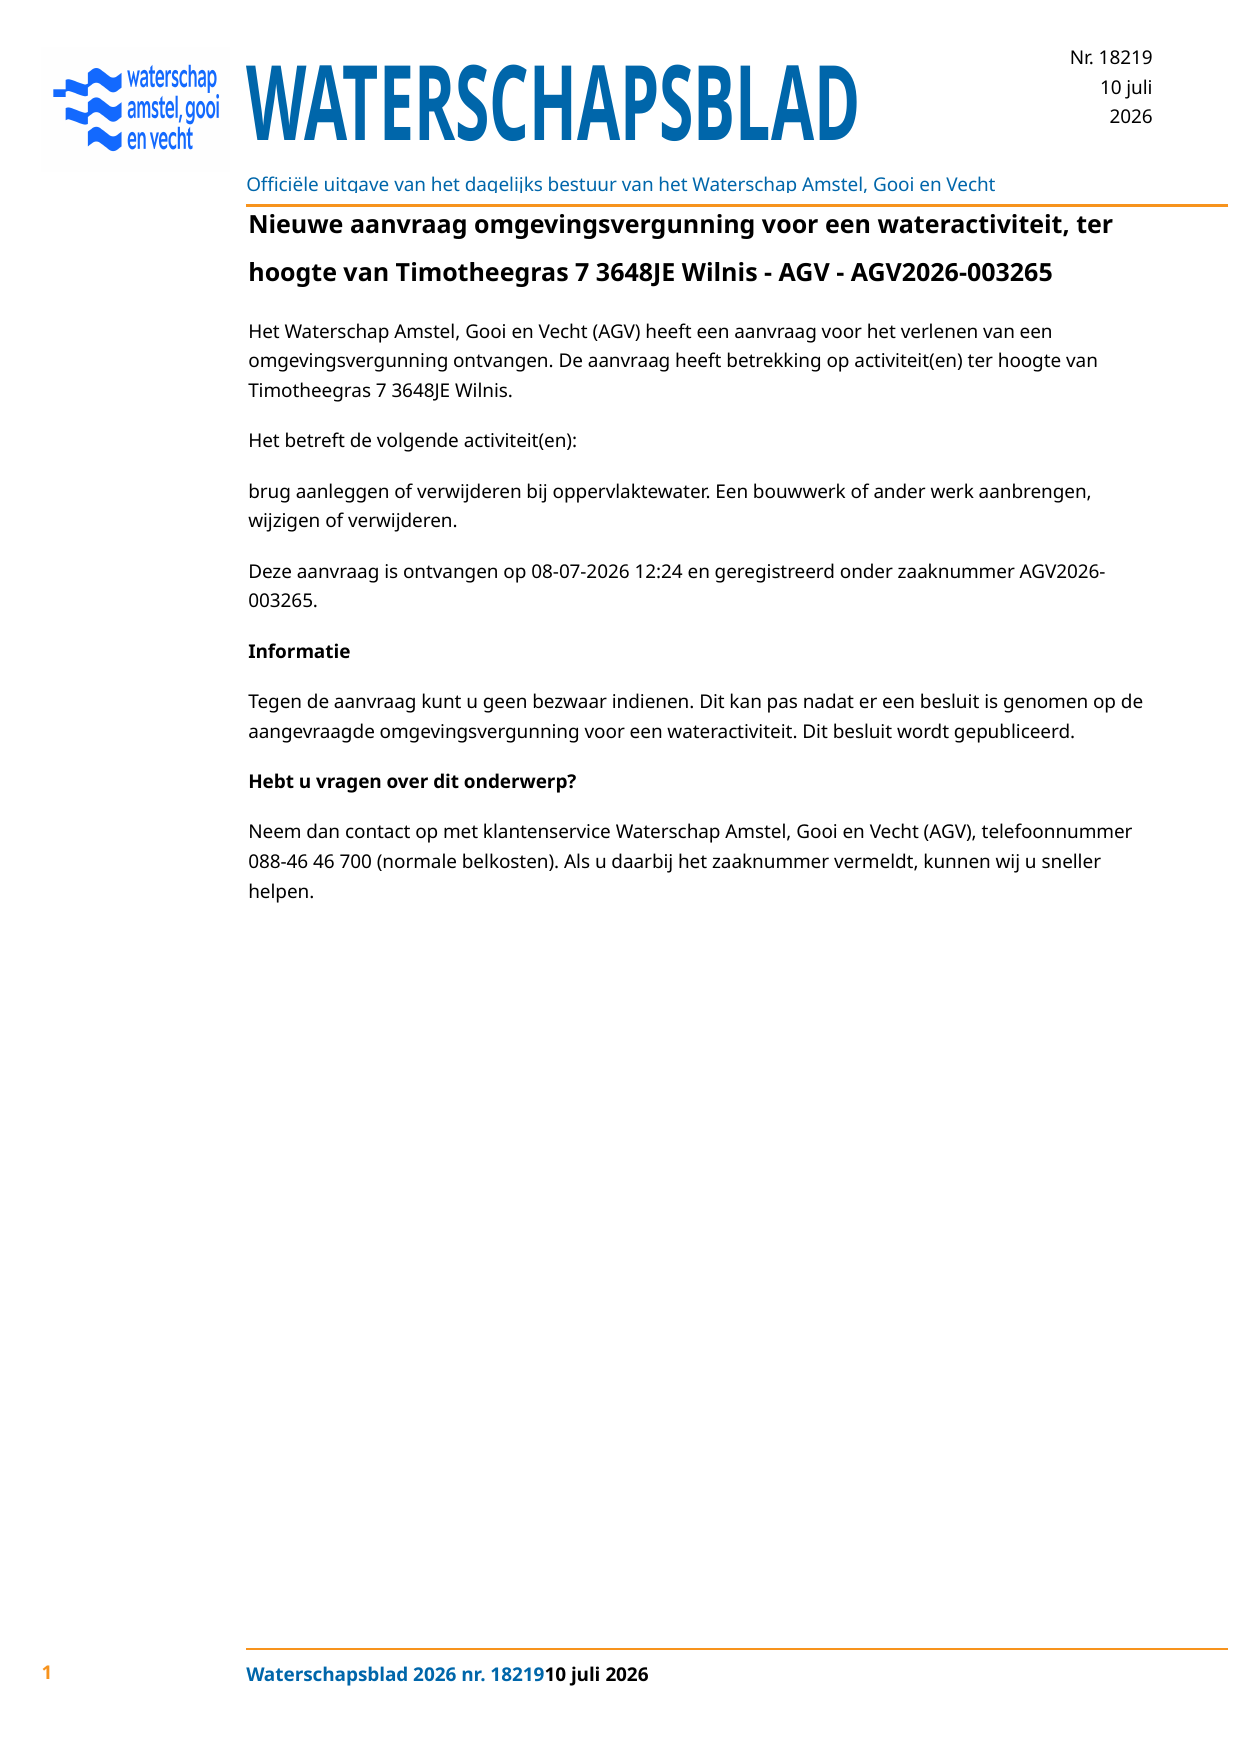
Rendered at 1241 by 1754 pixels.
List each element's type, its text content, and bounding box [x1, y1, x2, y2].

text Deze aanvraag is ontvangen op 08-07-2026 12:24 en geregistreerd onder zaaknummer AGV2026-003265. [248, 558, 1152, 613]
text Hebt u vragen over dit onderwerp? [248, 768, 1152, 794]
text Tegen de aanvraag kunt u geen bezwaar indienen. Dit kan pas nadat er een besluit is genomen op de aangevraagde omgevingsvergunning voor een wateractiviteit. Dit besluit wordt gepubliceerd. [248, 688, 1152, 744]
text Het betreft de volgende activiteit(en): [248, 427, 1152, 453]
text Informatie [248, 638, 1152, 664]
text Neem dan contact op met klantenservice Waterschap Amstel, Gooi en Vecht (AGV), telefoonnummer 088-46 46 700 (normale belkosten). Als u daarbij het zaaknummer vermeldt, kunnen wij u sneller helpen. [248, 819, 1152, 904]
text Nieuwe aanvraag omgevingsvergunning voor een wateractiviteit, ter hoogte van Timotheegras 7 3648JE Wilnis - AGV - AGV2026-003265 [248, 207, 1152, 288]
picture [41, 47, 231, 172]
text brug aanleggen of verwijderen bij oppervlaktewater. Een bouwwerk of ander werk aanbrengen, wijzigen of verwijderen. [248, 478, 1152, 533]
text Het Waterschap Amstel, Gooi en Vecht (AGV) heeft een aanvraag voor het verlenen van een omgevingsvergunning ontvangen. De aanvraag heeft betrekking op activiteit(en) ter hoogte van Timotheegras 7 3648JE Wilnis. [248, 318, 1152, 403]
